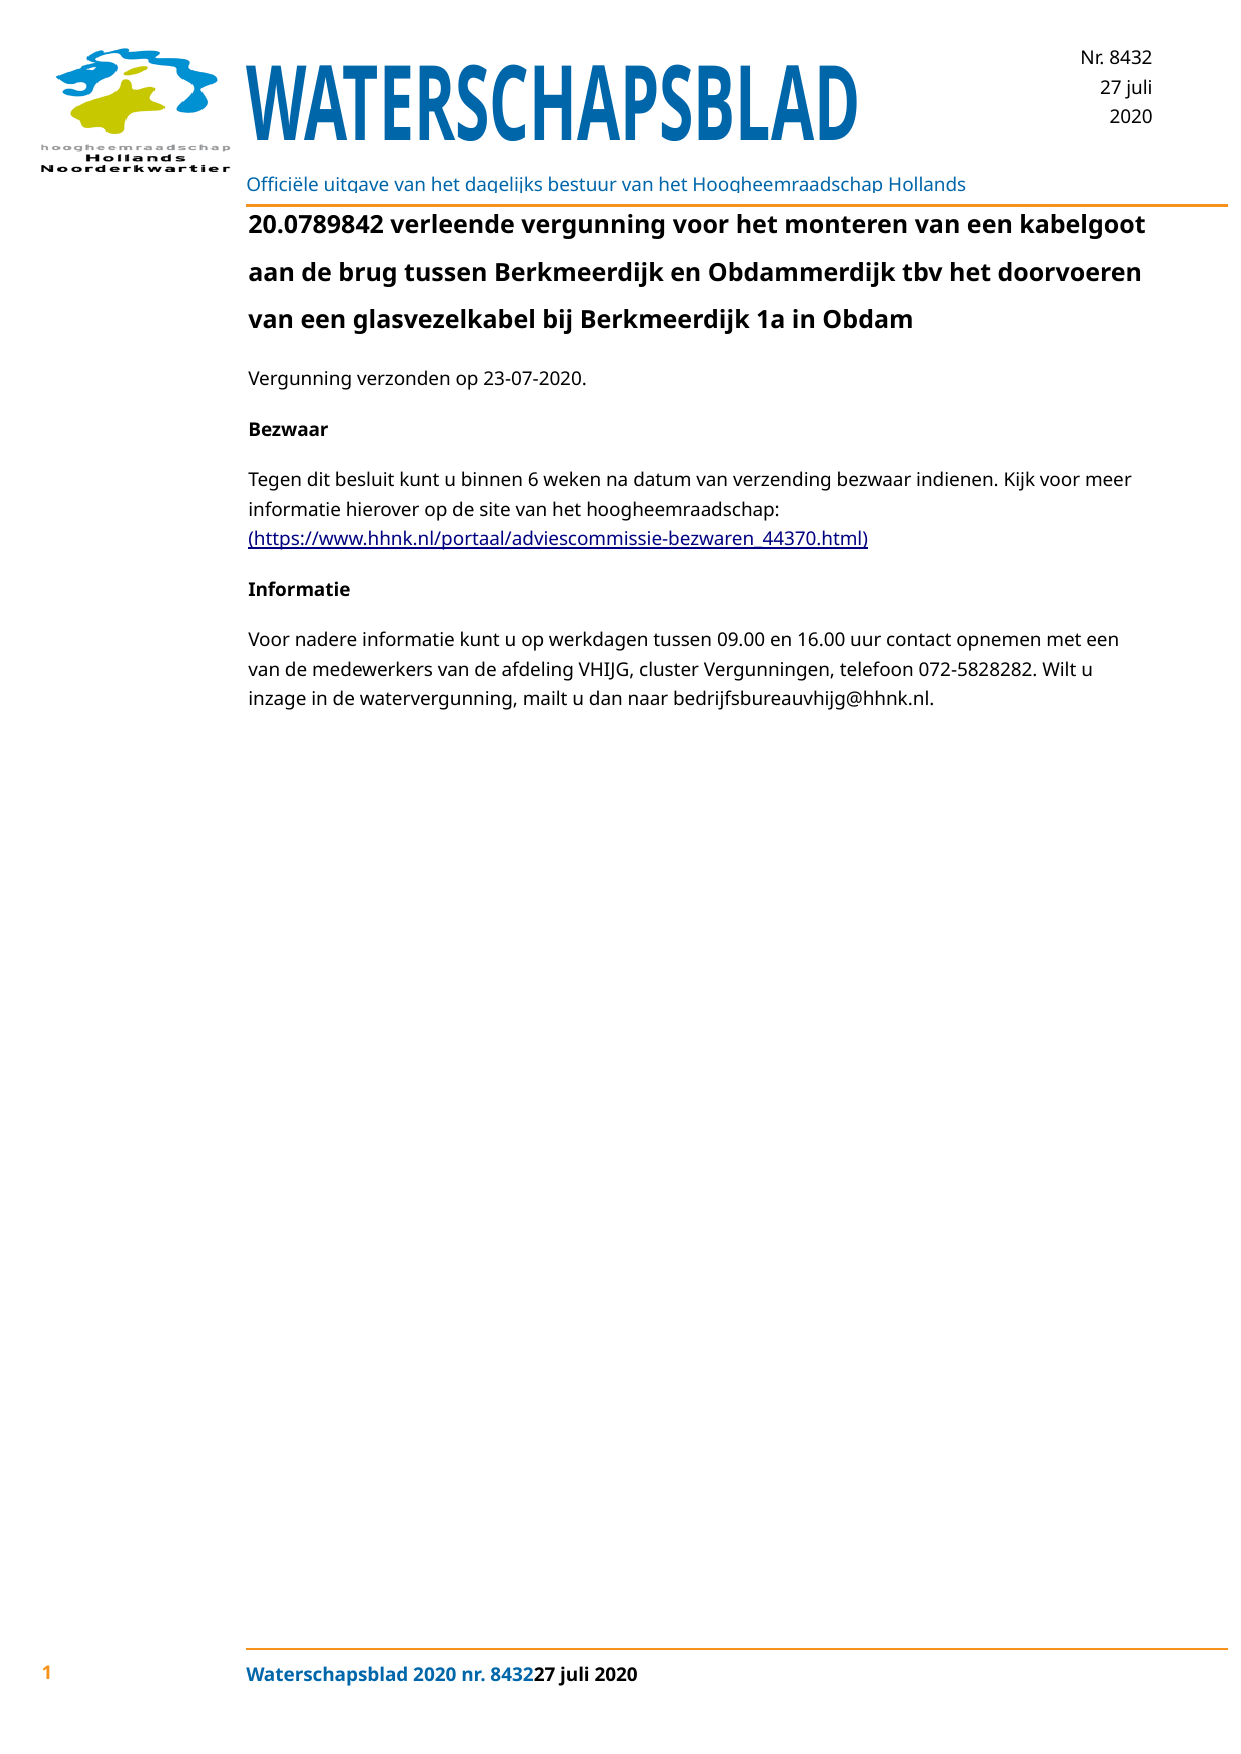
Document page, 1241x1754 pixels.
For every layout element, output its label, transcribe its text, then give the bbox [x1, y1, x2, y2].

text Vergunning verzonden op 23-07-2020. [248, 366, 1152, 391]
text Tegen dit besluit kunt u binnen 6 weken na datum van verzending bezwaar indienen. Kijk voor meer informatie hierover op de site van het hoogheemraadschap: (https://www.hhnk.nl/portaal/adviescommissie-bezwaren_44370.html) [248, 466, 1152, 551]
text Bezwaar [248, 416, 1152, 442]
picture [41, 47, 231, 172]
text Voor nadere informatie kunt u op werkdagen tussen 09.00 en 16.00 uur contact opnemen met een van de medewerkers van de afdeling VHIJG, cluster Vergunningen, telefoon 072-5828282. Wilt u inzage in de watervergunning, mailt u dan naar bedrijfsbureauvhijg@hhnk.nl. [248, 626, 1152, 711]
text Informatie [248, 576, 1152, 602]
text 20.0789842 verleende vergunning voor het monteren van een kabelgoot aan de brug tussen Berkmeerdijk en Obdammerdijk tbv het doorvoeren van een glasvezelkabel bij Berkmeerdijk 1a in Obdam [248, 207, 1152, 336]
